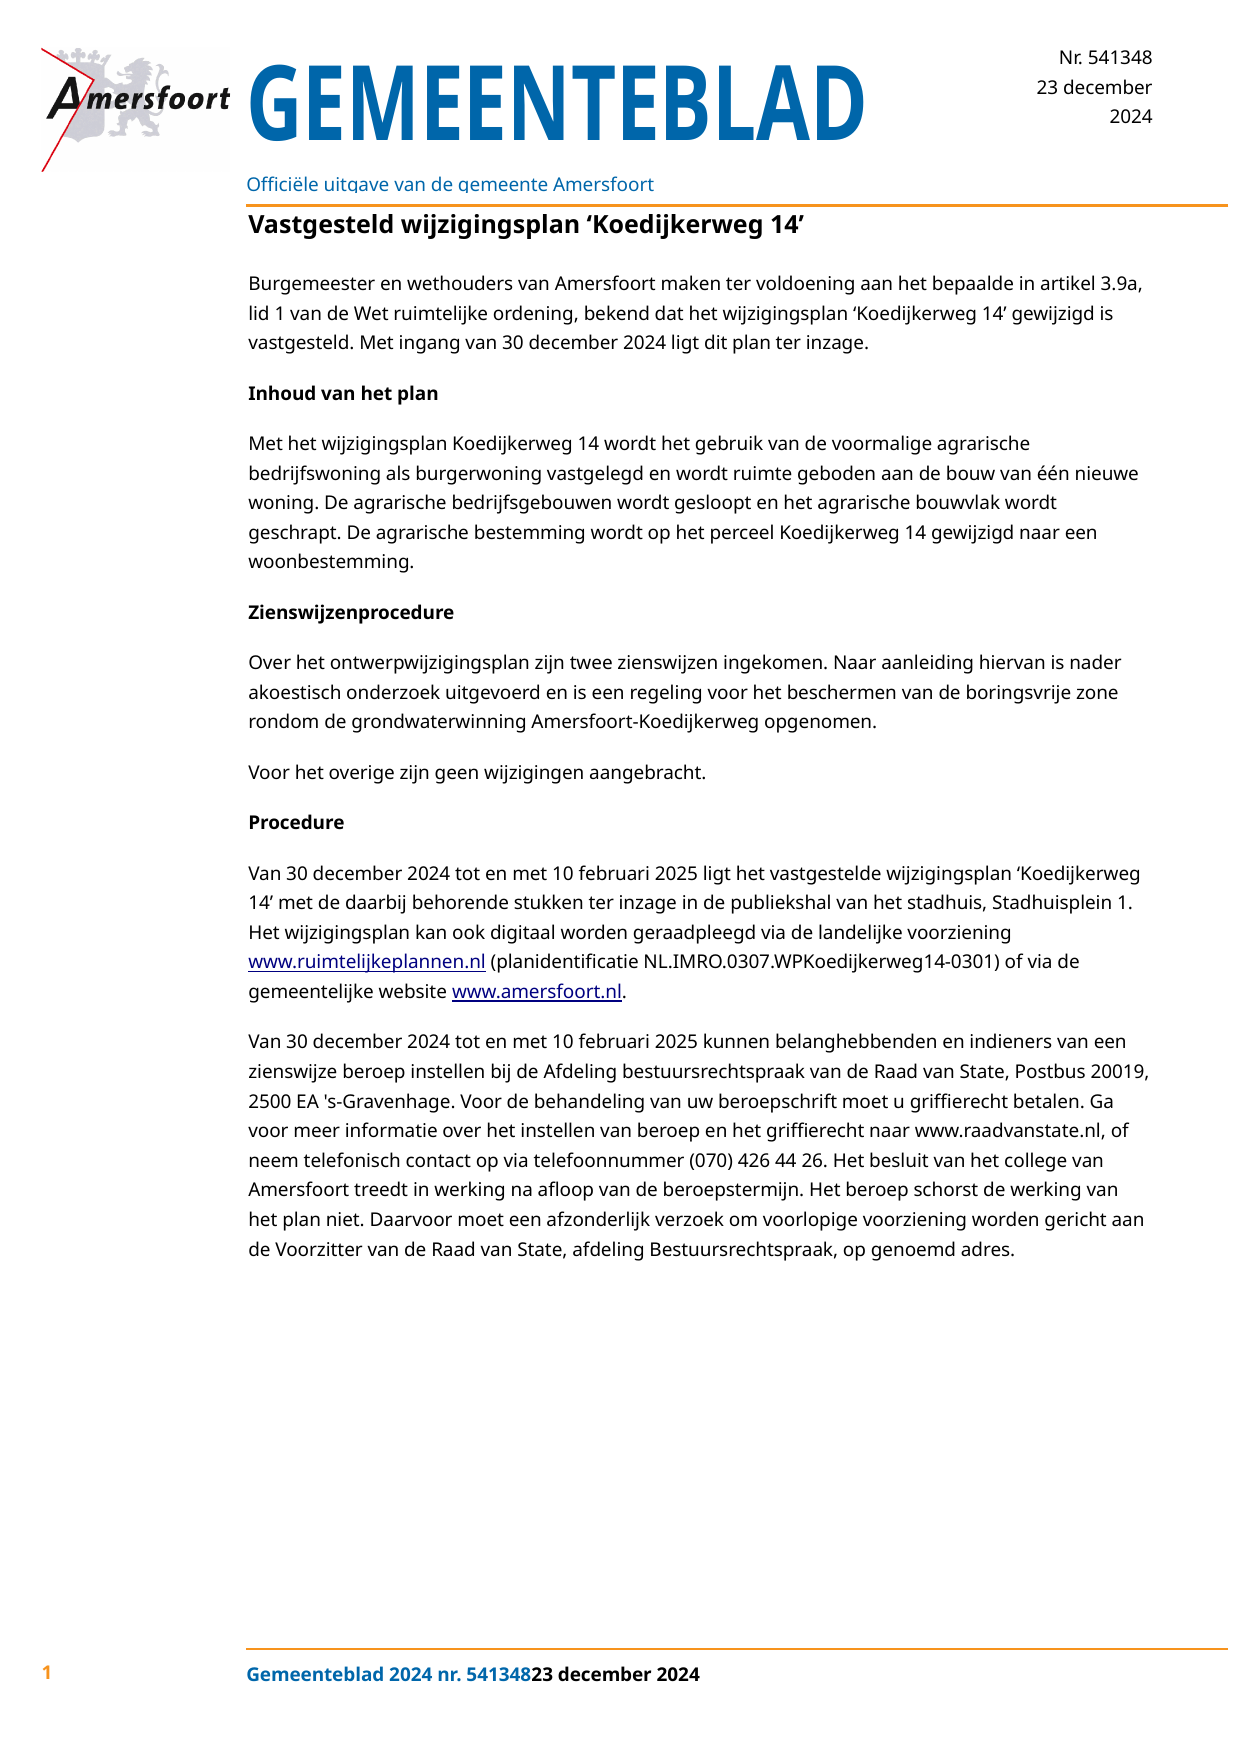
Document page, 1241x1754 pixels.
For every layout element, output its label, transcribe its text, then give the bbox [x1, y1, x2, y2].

text Over het ontwerpwijzigingsplan zijn twee zienswijzen ingekomen. Naar aanleiding hiervan is nader akoestisch onderzoek uitgevoerd en is een regeling voor het beschermen van de boringsvrije zone rondom de grondwaterwinning Amersfoort-Koedijkerweg opgenomen. [248, 649, 1152, 734]
picture [41, 47, 231, 172]
text Vastgesteld wijzigingsplan ‘Koedijkerweg 14’ [248, 207, 1152, 241]
text Van 30 december 2024 tot en met 10 februari 2025 ligt het vastgestelde wijzigingsplan ‘Koedijkerweg 14’ met de daarbij behorende stukken ter inzage in de publiekshal van het stadhuis, Stadhuisplein 1. Het wijzigingsplan kan ook digitaal worden geraadpleegd via de landelijke voorziening www.ruimtelijkeplannen.nl (planidentificatie NL.IMRO.0307.WPKoedijkerweg14-0301) of via de gemeentelijke website www.amersfoort.nl. [248, 860, 1152, 1004]
text Met het wijzigingsplan Koedijkerweg 14 wordt het gebruik van de voormalige agrarische bedrijfswoning als burgerwoning vastgelegd en wordt ruimte geboden aan de bouw van één nieuwe woning. De agrarische bedrijfsgebouwen wordt gesloopt en het agrarische bouwvlak wordt geschrapt. De agrarische bestemming wordt op het perceel Koedijkerweg 14 gewijzigd naar een woonbestemming. [248, 430, 1152, 574]
text Procedure [248, 809, 1152, 835]
text Van 30 december 2024 tot en met 10 februari 2025 kunnen belanghebbenden en indieners van een zienswijze beroep instellen bij de Afdeling bestuursrechtspraak van de Raad van State, Postbus 20019, 2500 EA 's-Gravenhage. Voor de behandeling van uw beroepschrift moet u griffierecht betalen. Ga voor meer informatie over het instellen van beroep en het griffierecht naar www.raadvanstate.nl, of neem telefonisch contact op via telefoonnummer (070) 426 44 26. Het besluit van het college van Amersfoort treedt in werking na afloop van de beroepstermijn. Het beroep schorst de werking van het plan niet. Daarvoor moet een afzonderlijk verzoek om voorlopige voorziening worden gericht aan de Voorzitter van de Raad van State, afdeling Bestuursrechtspraak, op genoemd adres. [248, 1029, 1152, 1261]
text Burgemeester en wethouders van Amersfoort maken ter voldoening aan het bepaalde in artikel 3.9a, lid 1 van de Wet ruimtelijke ordening, bekend dat het wijzigingsplan ‘Koedijkerweg 14’ gewijzigd is vastgesteld. Met ingang van 30 december 2024 ligt dit plan ter inzage. [248, 270, 1152, 355]
text Voor het overige zijn geen wijzigingen aangebracht. [248, 759, 1152, 785]
text Zienswijzenprocedure [248, 599, 1152, 625]
text Inhoud van het plan [248, 380, 1152, 406]
